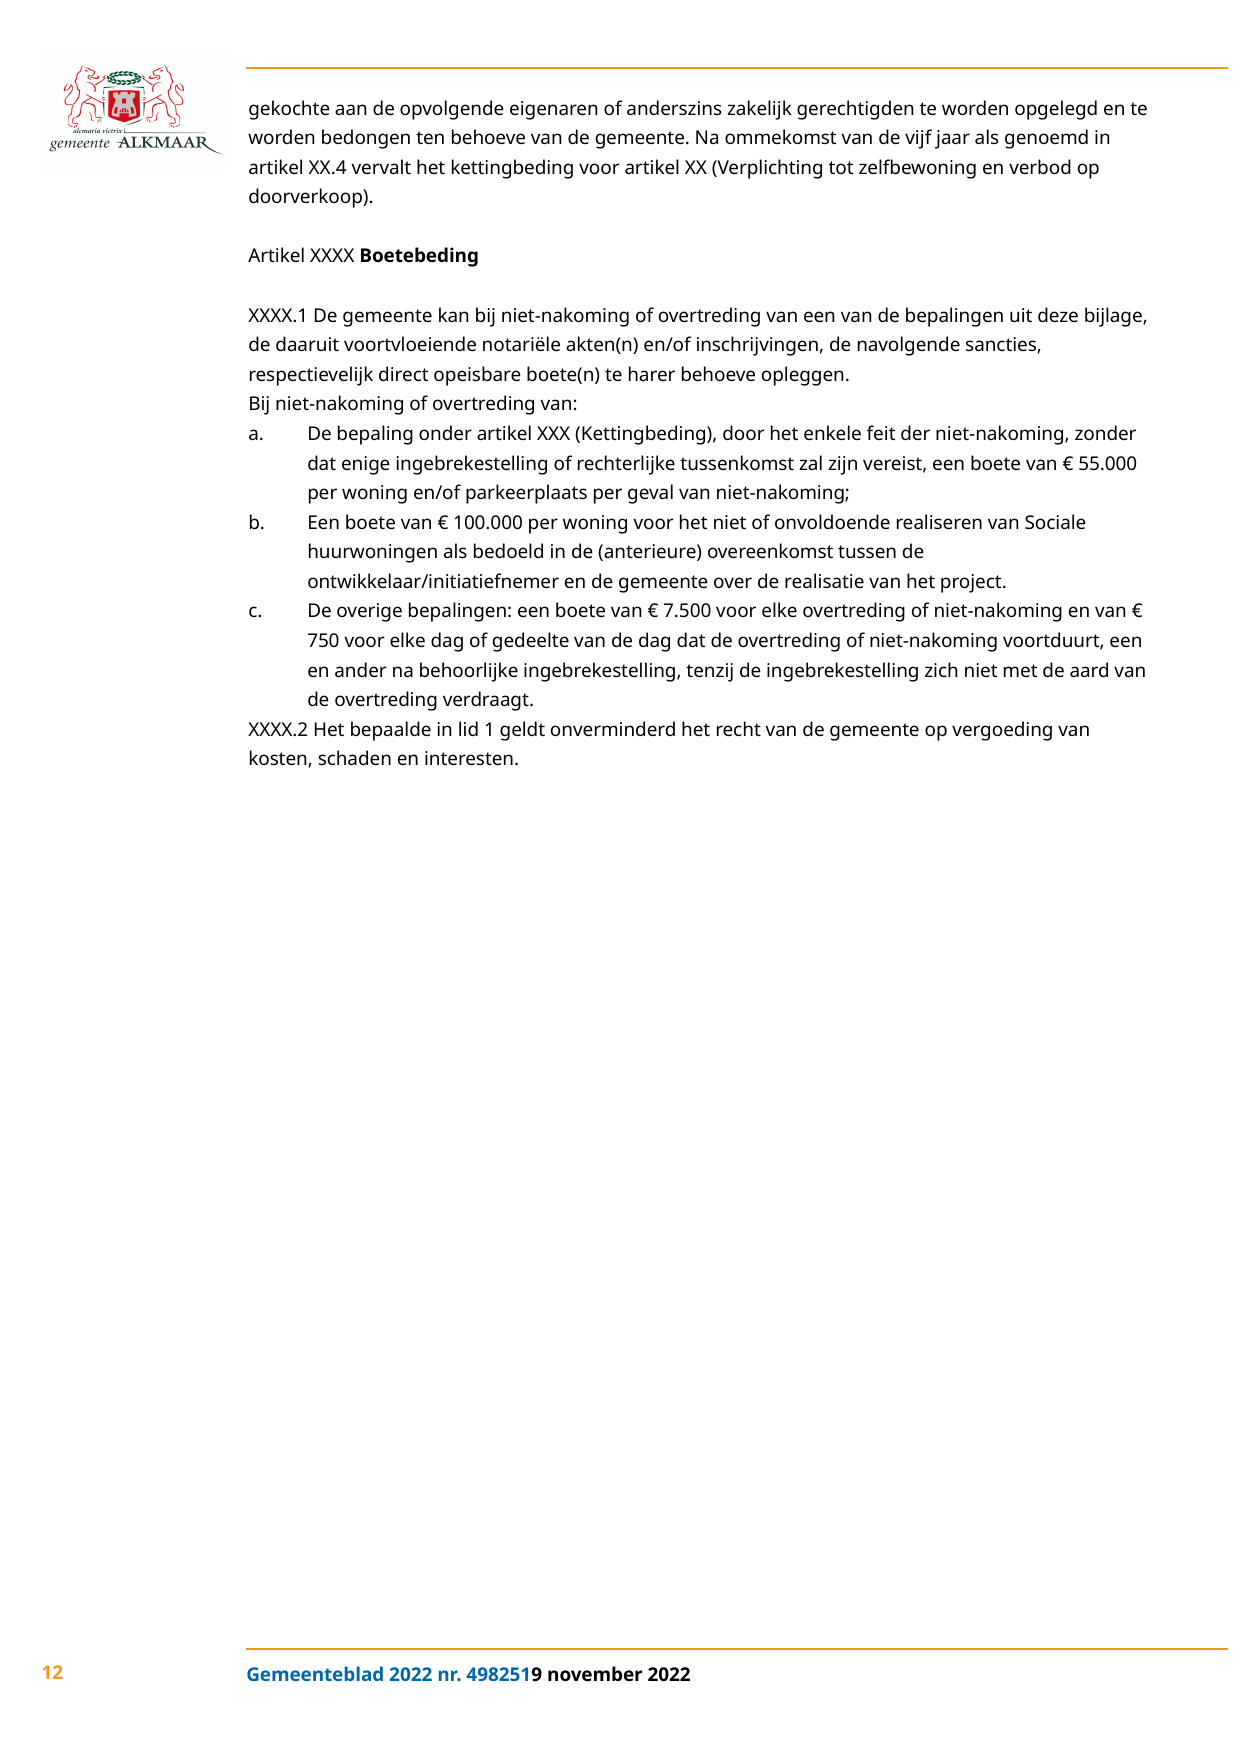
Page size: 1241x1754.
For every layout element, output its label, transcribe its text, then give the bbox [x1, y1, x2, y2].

list De bepaling onder artikel XXX (Kettingbeding), door het enkele feit der niet-nakoming, zonder dat enige ingebrekestelling of rechterlijke tussenkomst zal zijn vereist, een boete van € 55.000 per woning en/of parkeerplaats per geval van niet-nakoming; [248, 420, 1152, 505]
text XXXX.2 Het bepaalde in lid 1 geldt onverminderd het recht van de gemeente op vergoeding van kosten, schaden en interesten. [248, 716, 1152, 771]
text XXXX.1 De gemeente kan bij niet-nakoming of overtreding van een van de bepalingen uit deze bijlage, de daaruit voortvloeiende notariële akten(n) en/of inschrijvingen, de navolgende sancties, respectievelijk direct opeisbare boete(n) te harer behoeve opleggen. [248, 302, 1152, 387]
list De overige bepalingen: een boete van € 7.500 voor elke overtreding of niet-nakoming en van € 750 voor elke dag of gedeelte van de dag dat de overtreding of niet-nakoming voortduurt, een en ander na behoorlijke ingebrekestelling, tenzij de ingebrekestelling zich niet met de aard van de overtreding verdraagt. [248, 598, 1152, 712]
text gekochte aan de opvolgende eigenaren of anderszins zakelijk gerechtigden te worden opgelegd en te worden bedongen ten behoeve van de gemeente. Na ommekomst van de vijf jaar als genoemd in artikel XX.4 vervalt het kettingbeding voor artikel XX (Verplichting tot zelfbewoning en verbod op doorverkoop). [248, 95, 1152, 209]
list Een boete van € 100.000 per woning voor het niet of onvoldoende realiseren van Sociale huurwoningen als bedoeld in de (anterieure) overeenkomst tussen de ontwikkelaar/initiatiefnemer en de gemeente over de realisatie van het project. [248, 509, 1152, 594]
text Artikel XXXX Boetebeding [248, 243, 1152, 268]
text Bij niet-nakoming of overtreding van: [248, 391, 1152, 416]
picture [41, 47, 231, 172]
